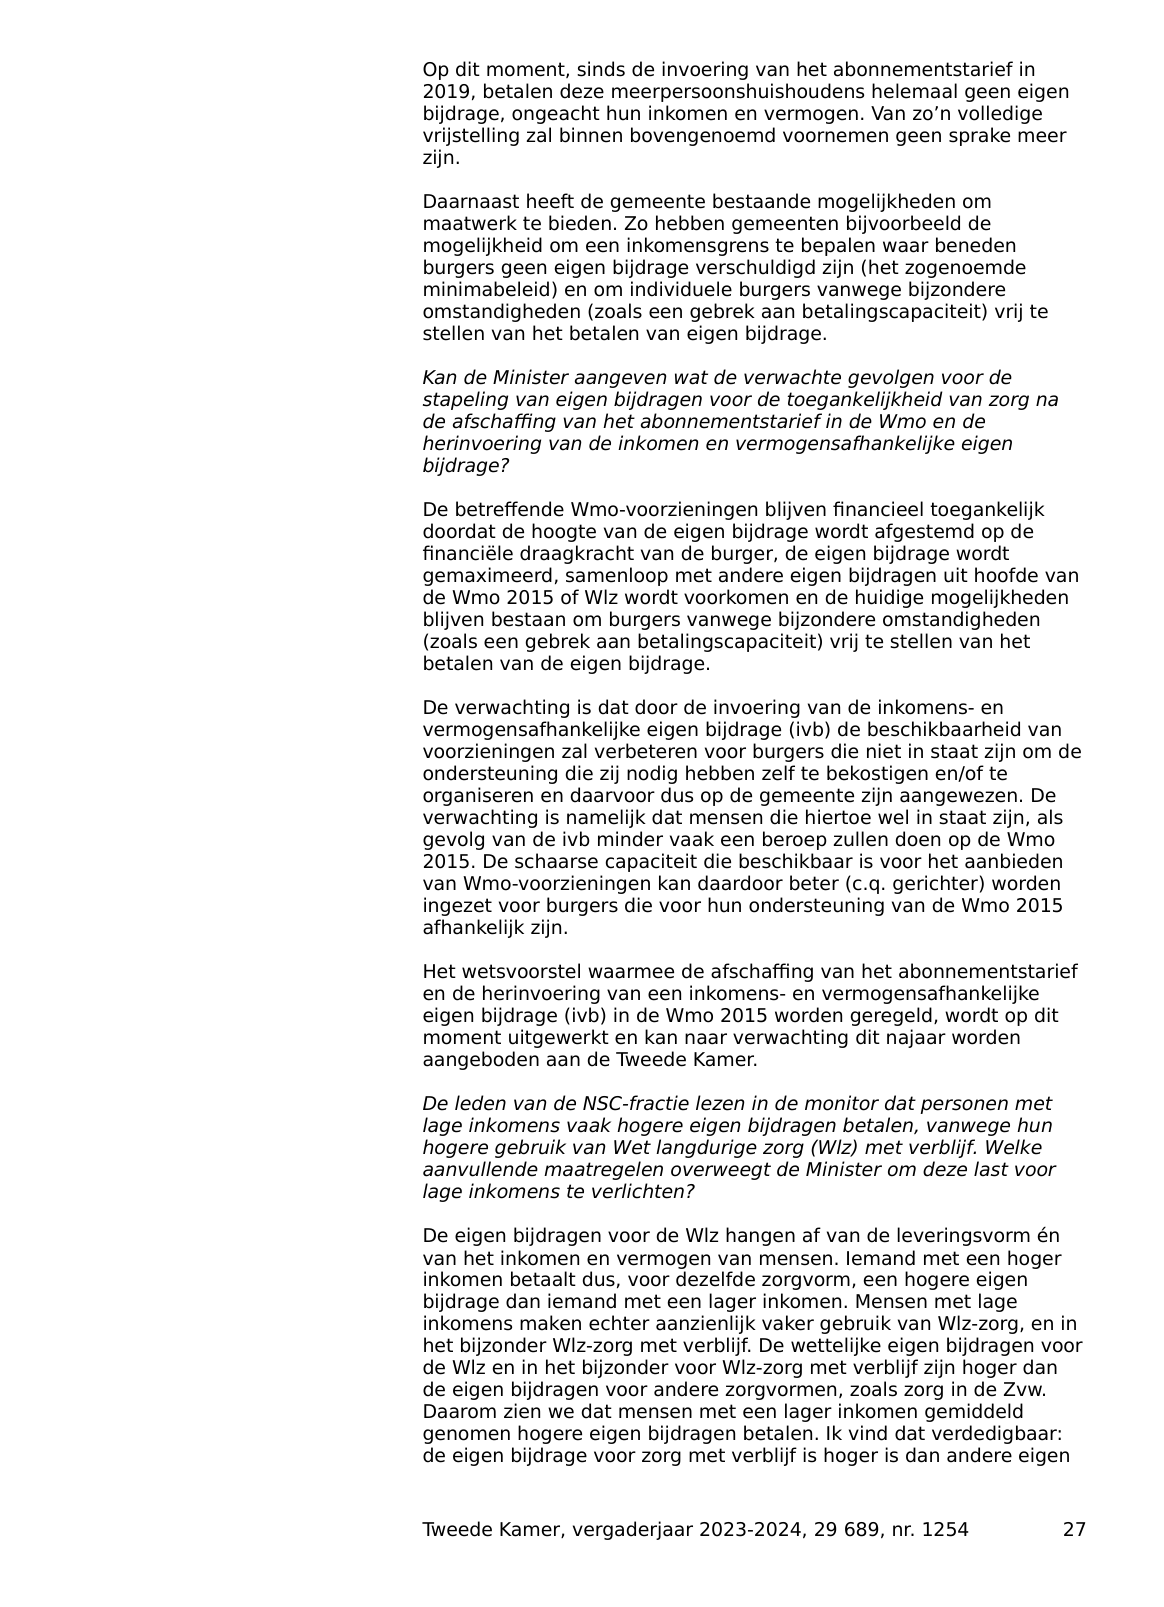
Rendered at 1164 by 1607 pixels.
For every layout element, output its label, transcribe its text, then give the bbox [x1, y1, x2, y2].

text Op dit moment, sinds de invoering van het abonnementstarief in 2019, betalen deze meerpersoonshuishoudens helemaal geen eigen bijdrage, ongeacht hun inkomen en vermogen. Van zo’n volledige vrijstelling zal binnen bovengenoemd voornemen geen sprake meer zijn. [422, 59, 1087, 169]
text Kan de Minister aangeven wat de verwachte gevolgen voor de stapeling van eigen bijdragen voor de toegankelijkheid van zorg na de afschaffing van het abonnementstarief in de Wmo en de herinvoering van de inkomen en vermogensafhankelijke eigen bijdrage? [422, 367, 1087, 477]
text De leden van de NSC-fractie lezen in de monitor dat personen met lage inkomens vaak hogere eigen bijdragen betalen, vanwege hun hogere gebruik van Wet langdurige zorg (Wlz) met verblijf. Welke aanvullende maatregelen overweegt de Minister om deze last voor lage inkomens te verlichten? [422, 1093, 1087, 1203]
text Daarnaast heeft de gemeente bestaande mogelijkheden om maatwerk te bieden. Zo hebben gemeenten bijvoorbeeld de mogelijkheid om een inkomensgrens te bepalen waar beneden burgers geen eigen bijdrage verschuldigd zijn (het zogenoemde minimabeleid) en om individuele burgers vanwege bijzondere omstandigheden (zoals een gebrek aan betalingscapaciteit) vrij te stellen van het betalen van eigen bijdrage. [422, 191, 1087, 345]
text De betreffende Wmo-voorzieningen blijven financieel toegankelijk doordat de hoogte van de eigen bijdrage wordt afgestemd op de financiële draagkracht van de burger, de eigen bijdrage wordt gemaximeerd, samenloop met andere eigen bijdragen uit hoofde van de Wmo 2015 of Wlz wordt voorkomen en de huidige mogelijkheden blijven bestaan om burgers vanwege bijzondere omstandigheden (zoals een gebrek aan betalingscapaciteit) vrij te stellen van het betalen van de eigen bijdrage. [422, 499, 1087, 675]
text De eigen bijdragen voor de Wlz hangen af van de leveringsvorm én van het inkomen en vermogen van mensen. Iemand met een hoger inkomen betaalt dus, voor dezelfde zorgvorm, een hogere eigen bijdrage dan iemand met een lager inkomen. Mensen met lage inkomens maken echter aanzienlijk vaker gebruik van Wlz-zorg, en in het bijzonder Wlz-zorg met verblijf. De wettelijke eigen bijdragen voor de Wlz en in het bijzonder voor Wlz-zorg met verblijf zijn hoger dan de eigen bijdragen voor andere zorgvormen, zoals zorg in de Zvw. Daarom zien we dat mensen met een lager inkomen gemiddeld genomen hogere eigen bijdragen betalen. Ik vind dat verdedigbaar: de eigen bijdrage voor zorg met verblijf is hoger is dan andere eigen [422, 1225, 1087, 1467]
text De verwachting is dat door de invoering van de inkomens- en vermogensafhankelijke eigen bijdrage (ivb) de beschikbaarheid van voorzieningen zal verbeteren voor burgers die niet in staat zijn om de ondersteuning die zij nodig hebben zelf te bekostigen en/of te organiseren en daarvoor dus op de gemeente zijn aangewezen. De verwachting is namelijk dat mensen die hiertoe wel in staat zijn, als gevolg van de ivb minder vaak een beroep zullen doen op de Wmo 2015. De schaarse capaciteit die beschikbaar is voor het aanbieden van Wmo-voorzieningen kan daardoor beter (c.q. gerichter) worden ingezet voor burgers die voor hun ondersteuning van de Wmo 2015 afhankelijk zijn. [422, 697, 1087, 939]
text Het wetsvoorstel waarmee de afschaffing van het abonnementstarief en de herinvoering van een inkomens- en vermogensafhankelijke eigen bijdrage (ivb) in de Wmo 2015 worden geregeld, wordt op dit moment uitgewerkt en kan naar verwachting dit najaar worden aangeboden aan de Tweede Kamer. [422, 961, 1087, 1071]
